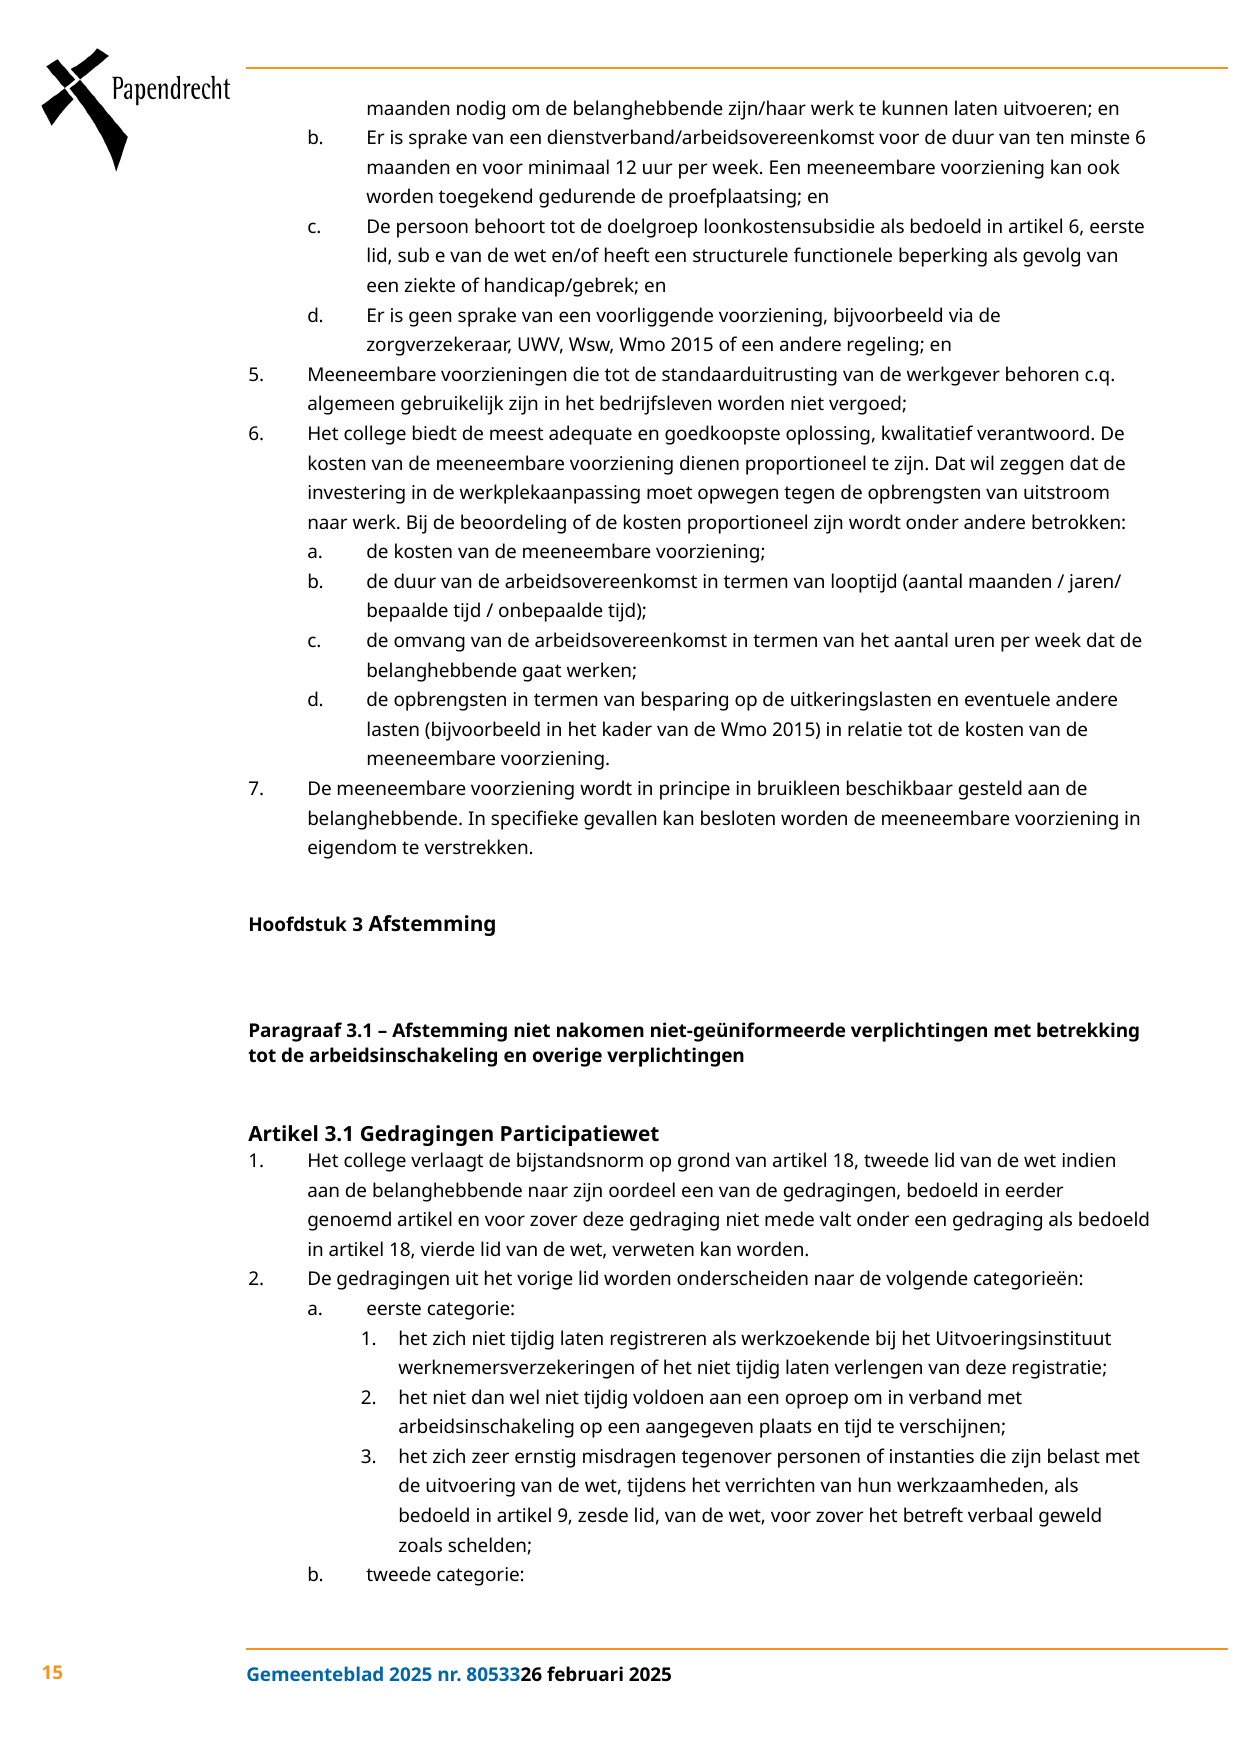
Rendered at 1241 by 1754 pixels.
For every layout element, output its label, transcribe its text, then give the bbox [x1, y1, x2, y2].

text Hoofdstuk 3 Afstemming [248, 909, 1152, 938]
list eerste categorie: [307, 1295, 1152, 1321]
list de kosten van de meeneembare voorziening; [307, 538, 1152, 564]
text Artikel 3.1 Gedragingen Participatiewet [248, 1119, 1152, 1147]
list De persoon behoort tot de doelgroep loonkostensubsidie als bedoeld in artikel 6, eerste lid, sub e van de wet en/of heeft een structurele functionele beperking als gevolg van een ziekte of handicap/gebrek; en [307, 213, 1152, 298]
list tweede categorie: [307, 1561, 1152, 1587]
list Het college verlaagt de bijstandsnorm op grond van artikel 18, tweede lid van de wet indien aan de belanghebbende naar zijn oordeel een van de gedragingen, bedoeld in eerder genoemd artikel en voor zover deze gedraging niet mede valt onder een gedraging als bedoeld in artikel 18, vierde lid van de wet, verweten kan worden. [248, 1147, 1152, 1262]
list de duur van de arbeidsovereenkomst in termen van looptijd (aantal maanden / jaren/ bepaalde tijd / onbepaalde tijd); [307, 568, 1152, 623]
list Er is geen sprake van een voorliggende voorziening, bijvoorbeeld via de zorgverzekeraar, UWV, Wsw, Wmo 2015 of een andere regeling; en [307, 302, 1152, 357]
list het zich zeer ernstig misdragen tegenover personen of instanties die zijn belast met de uitvoering van de wet, tijdens het verrichten van hun werkzaamheden, als bedoeld in artikel 9, zesde lid, van de wet, voor zover het betreft verbaal geweld zoals schelden; [361, 1443, 1152, 1557]
picture [41, 47, 231, 172]
list het niet dan wel niet tijdig voldoen aan een oproep om in verband met arbeidsinschakeling op een aangegeven plaats en tijd te verschijnen; [361, 1384, 1152, 1439]
list Meeneembare voorzieningen die tot de standaarduitrusting van de werkgever behoren c.q. algemeen gebruikelijk zijn in het bedrijfsleven worden niet vergoed; [248, 361, 1152, 416]
list de opbrengsten in termen van besparing op de uitkeringslasten en eventuele andere lasten (bijvoorbeeld in het kader van de Wmo 2015) in relatie tot de kosten van de meeneembare voorziening. [307, 686, 1152, 771]
list het zich niet tijdig laten registreren als werkzoekende bij het Uitvoeringsinstituut werknemersverzekeringen of het niet tijdig laten verlengen van deze registratie; [361, 1325, 1152, 1380]
list de omvang van de arbeidsovereenkomst in termen van het aantal uren per week dat de belanghebbende gaat werken; [307, 627, 1152, 683]
text Paragraaf 3.1 – Afstemming niet nakomen niet-geüniformeerde verplichtingen met betrekking tot de arbeidsinschakeling en overige verplichtingen [248, 1017, 1152, 1068]
list De meeneembare voorziening wordt in principe in bruikleen beschikbaar gesteld aan de belanghebbende. In specifieke gevallen kan besloten worden de meeneembare voorziening in eigendom te verstrekken. [248, 775, 1152, 860]
list Er is sprake van een dienstverband/arbeidsovereenkomst voor de duur van ten minste 6 maanden en voor minimaal 12 uur per week. Een meeneembare voorziening kan ook worden toegekend gedurende de proefplaatsing; en [307, 124, 1152, 209]
list De gedragingen uit het vorige lid worden onderscheiden naar de volgende categorieën: [248, 1266, 1152, 1291]
list maanden nodig om de belanghebbende zijn/haar werk te kunnen laten uitvoeren; en [307, 95, 1152, 121]
list Het college biedt de meest adequate en goedkoopste oplossing, kwalitatief verantwoord. De kosten van de meeneembare voorziening dienen proportioneel te zijn. Dat wil zeggen dat de investering in de werkplekaanpassing moet opwegen tegen de opbrengsten van uitstroom naar werk. Bij de beoordeling of de kosten proportioneel zijn wordt onder andere betrokken: [248, 420, 1152, 535]
